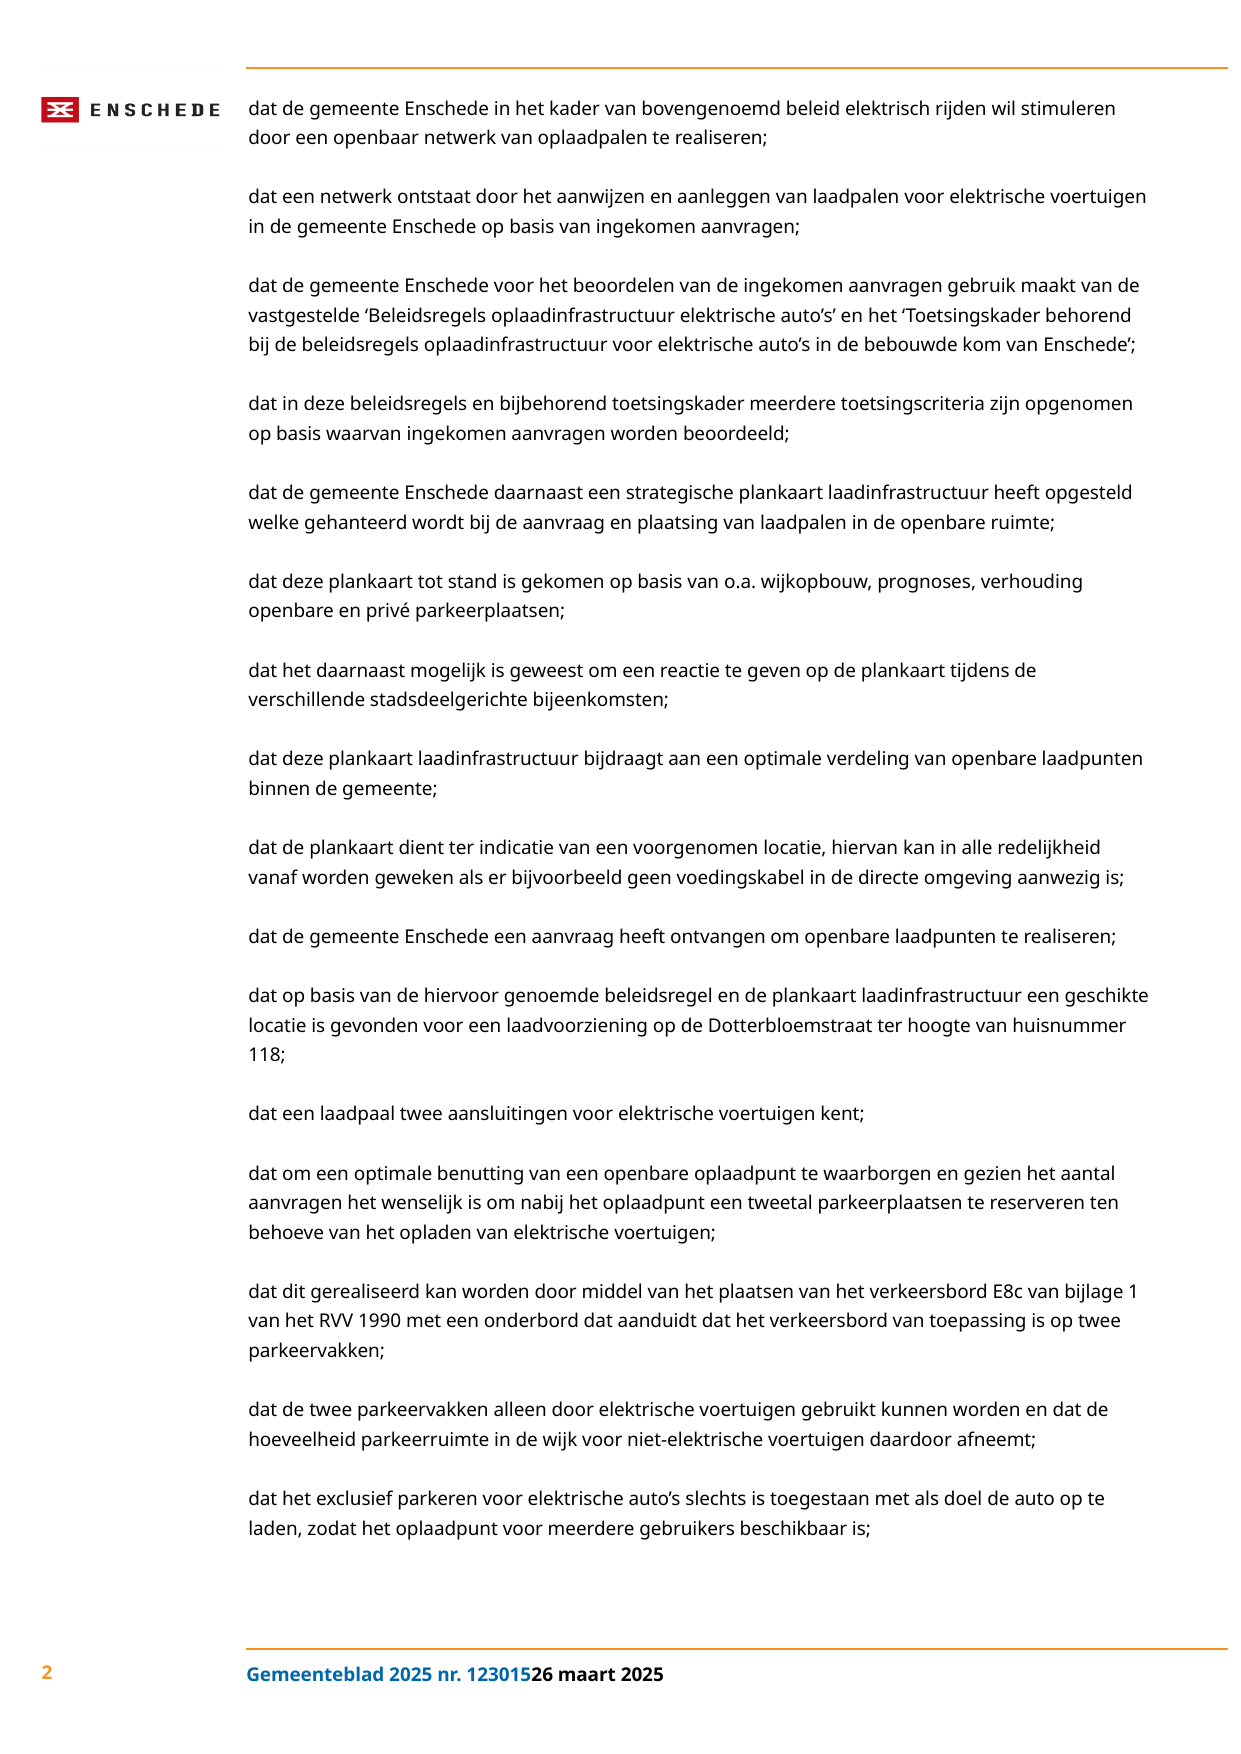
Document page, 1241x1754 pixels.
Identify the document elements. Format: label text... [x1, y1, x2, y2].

text dat een netwerk ontstaat door het aanwijzen en aanleggen van laadpalen voor elektrische voertuigen in de gemeente Enschede op basis van ingekomen aanvragen; [248, 183, 1152, 239]
text dat om een optimale benutting van een openbare oplaadpunt te waarborgen en gezien het aantal aanvragen het wenselijk is om nabij het oplaadpunt een tweetal parkeerplaatsen te reserveren ten behoeve van het opladen van elektrische voertuigen; [248, 1160, 1152, 1245]
text dat in deze beleidsregels en bijbehorend toetsingskader meerdere toetsingscriteria zijn opgenomen op basis waarvan ingekomen aanvragen worden beoordeeld; [248, 391, 1152, 446]
text dat de twee parkeervakken alleen door elektrische voertuigen gebruikt kunnen worden en dat de hoeveelheid parkeerruimte in de wijk voor niet-elektrische voertuigen daardoor afneemt; [248, 1396, 1152, 1452]
text dat de gemeente Enschede in het kader van bovengenoemd beleid elektrisch rijden wil stimuleren door een openbaar netwerk van oplaadpalen te realiseren; [248, 95, 1152, 150]
text dat een laadpaal twee aansluitingen voor elektrische voertuigen kent; [248, 1101, 1152, 1126]
text dat op basis van de hiervoor genoemde beleidsregel en de plankaart laadinfrastructuur een geschikte locatie is gevonden voor een laadvoorziening op de Dotterbloemstraat ter hoogte van huisnummer 118; [248, 982, 1152, 1067]
text dat de gemeente Enschede daarnaast een strategische plankaart laadinfrastructuur heeft opgesteld welke gehanteerd wordt bij de aanvraag en plaatsing van laadpalen in de openbare ruimte; [248, 479, 1152, 535]
text dat de gemeente Enschede voor het beoordelen van de ingekomen aanvragen gebruik maakt van de vastgestelde ‘Beleidsregels oplaadinfrastructuur elektrische auto’s’ en het ‘Toetsingskader behorend bij de beleidsregels oplaadinfrastructuur voor elektrische auto’s in de bebouwde kom van Enschede’; [248, 272, 1152, 357]
text dat het daarnaast mogelijk is geweest om een reactie te geven op de plankaart tijdens de verschillende stadsdeelgerichte bijeenkomsten; [248, 657, 1152, 712]
picture [41, 47, 231, 172]
text dat het exclusief parkeren voor elektrische auto’s slechts is toegestaan met als doel de auto op te laden, zodat het oplaadpunt voor meerdere gebruikers beschikbaar is; [248, 1485, 1152, 1541]
text dat dit gerealiseerd kan worden door middel van het plaatsen van het verkeersbord E8c van bijlage 1 van het RVV 1990 met een onderbord dat aanduidt dat het verkeersbord van toepassing is op twee parkeervakken; [248, 1278, 1152, 1363]
text dat deze plankaart laadinfrastructuur bijdraagt aan een optimale verdeling van openbare laadpunten binnen de gemeente; [248, 746, 1152, 801]
text dat de gemeente Enschede een aanvraag heeft ontvangen om openbare laadpunten te realiseren; [248, 923, 1152, 949]
text dat deze plankaart tot stand is gekomen op basis van o.a. wijkopbouw, prognoses, verhouding openbare en privé parkeerplaatsen; [248, 568, 1152, 623]
text dat de plankaart dient ter indicatie van een voorgenomen locatie, hiervan kan in alle redelijkheid vanaf worden geweken als er bijvoorbeeld geen voedingskabel in de directe omgeving aanwezig is; [248, 834, 1152, 890]
